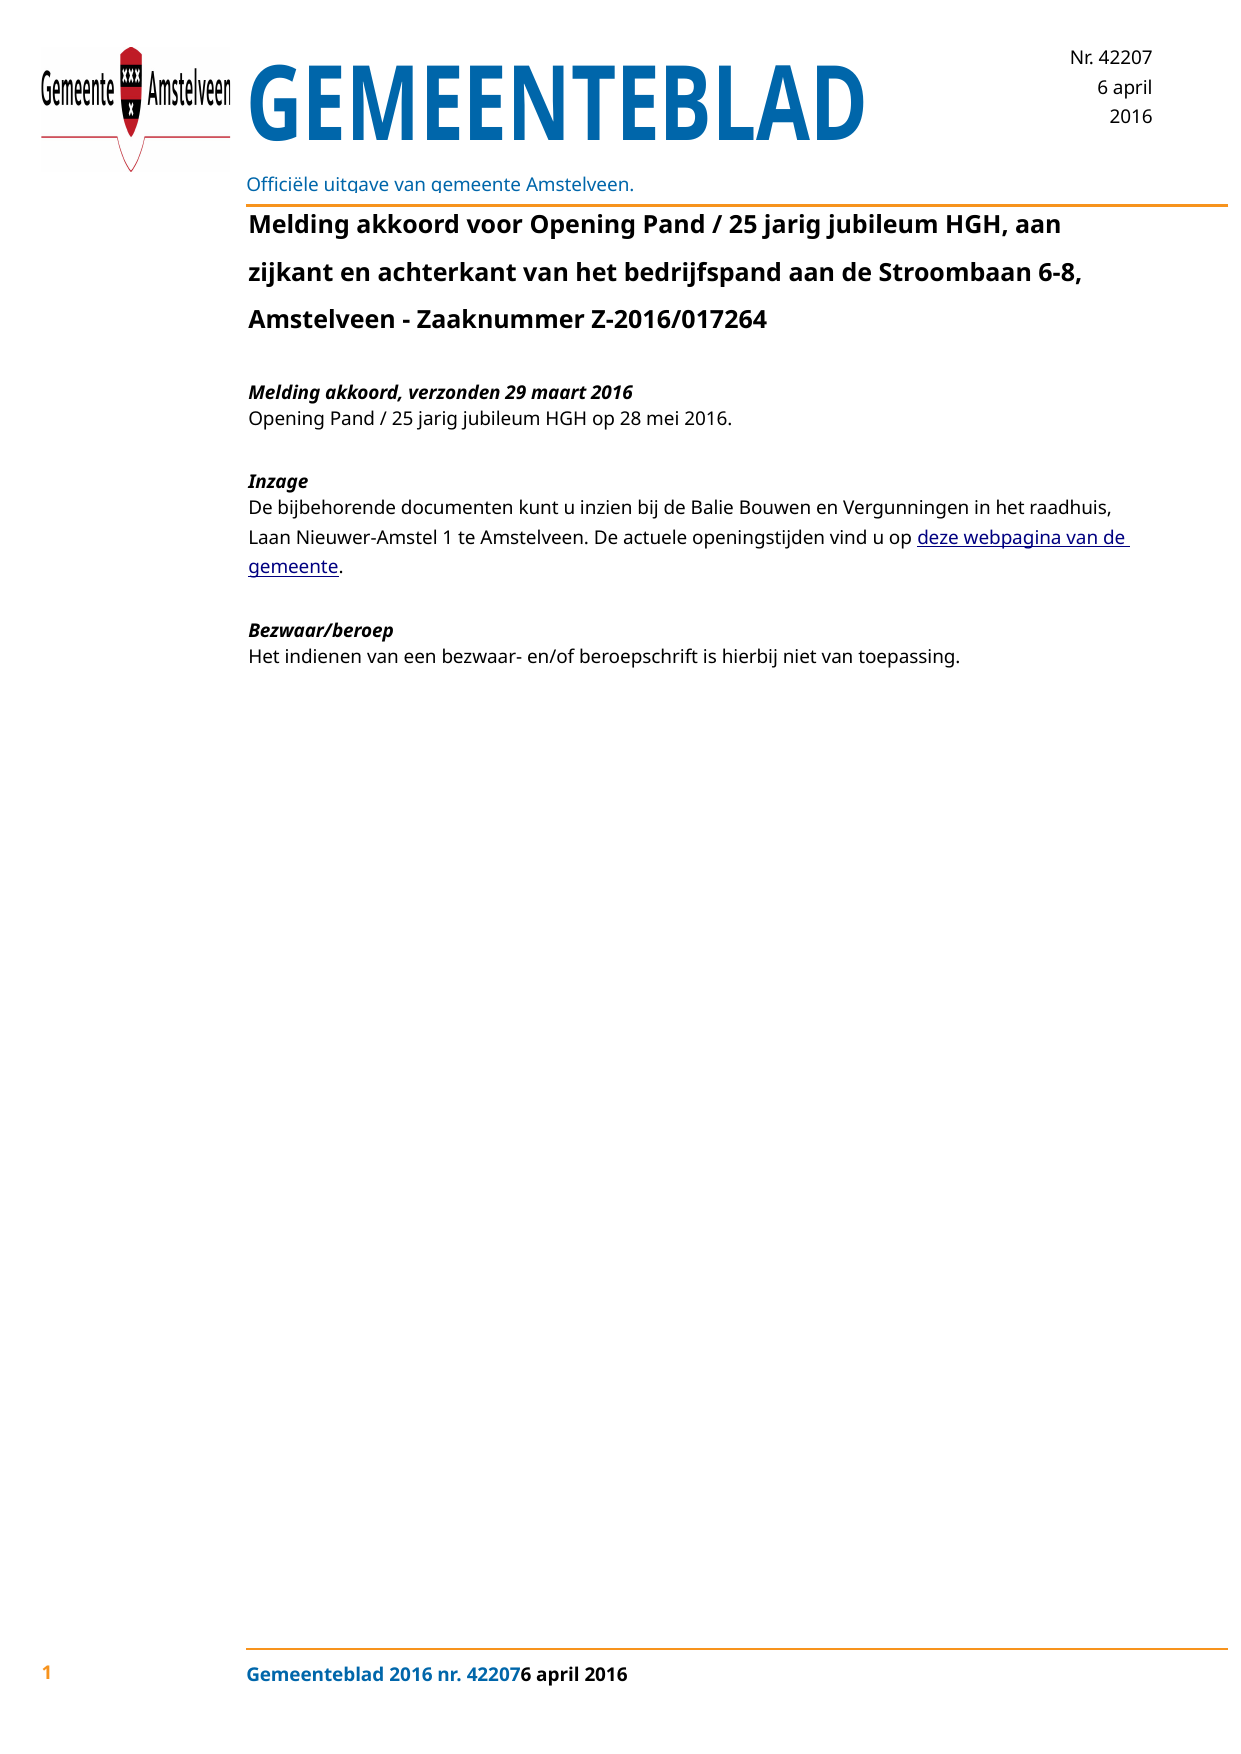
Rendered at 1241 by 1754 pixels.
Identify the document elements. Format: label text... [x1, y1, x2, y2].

text Opening Pand / 25 jarig jubileum HGH op 28 mei 2016. [248, 405, 1152, 431]
text Het indienen van een bezwaar- en/of beroepschrift is hierbij niet van toepassing. [248, 643, 1152, 669]
picture [41, 47, 231, 172]
text Inzage [248, 469, 1152, 494]
text Melding akkoord voor Opening Pand / 25 jarig jubileum HGH, aan zijkant en achterkant van het bedrijfspand aan de Stroombaan 6-8, Amstelveen - Zaaknummer Z-2016/017264 [248, 207, 1152, 336]
text Bezwaar/beroep [248, 618, 1152, 643]
text Melding akkoord, verzonden 29 maart 2016 [248, 379, 1152, 405]
text De bijbehorende documenten kunt u inzien bij de Balie Bouwen en Vergunningen in het raadhuis, Laan Nieuwer-Amstel 1 te Amstelveen. De actuele openingstijden vind u op deze webpagina van de gemeente. [248, 494, 1152, 579]
